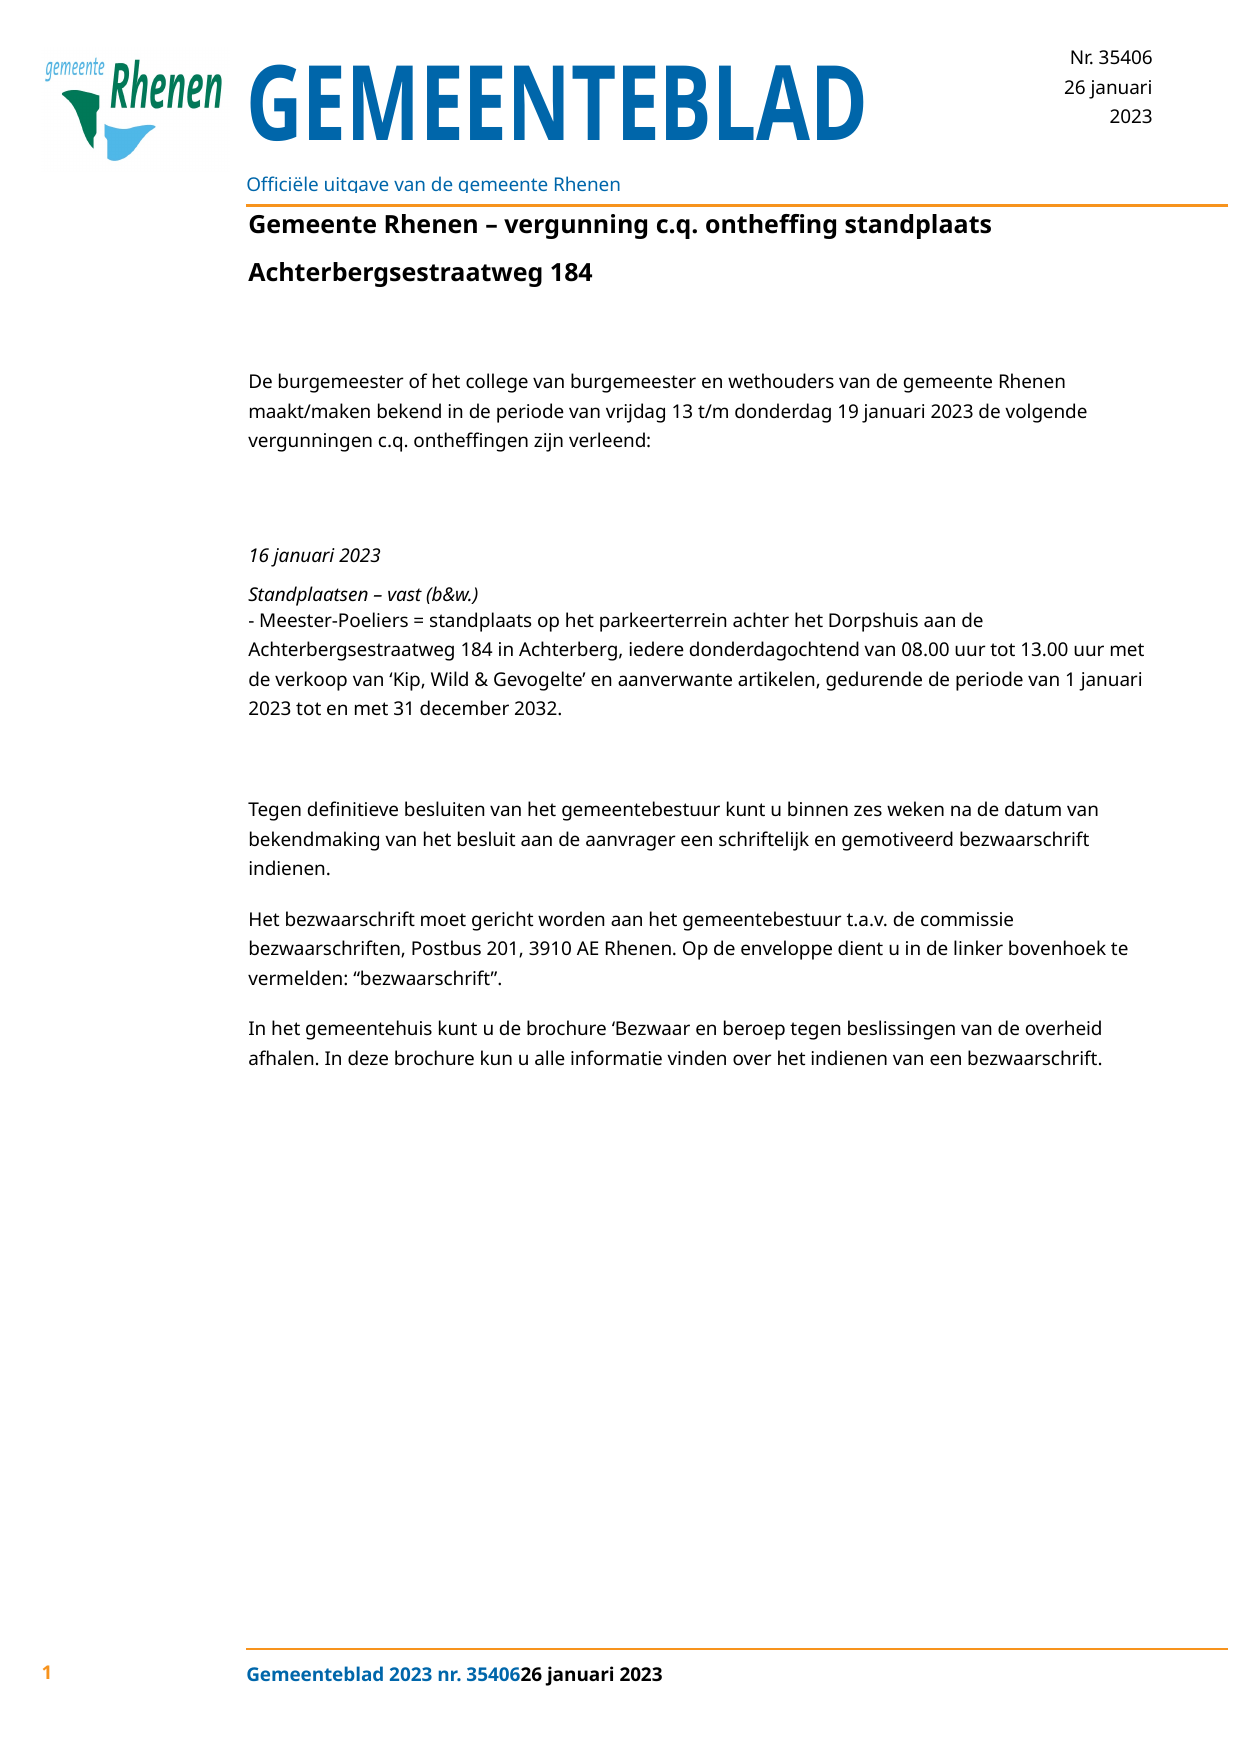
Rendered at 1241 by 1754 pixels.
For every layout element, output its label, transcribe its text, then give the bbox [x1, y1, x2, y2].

text Het bezwaarschrift moet gericht worden aan het gemeentebestuur t.a.v. de commissie bezwaarschriften, Postbus 201, 3910 AE Rhenen. Op de enveloppe dient u in de linker bovenhoek te vermelden: “bezwaarschrift”. [248, 906, 1152, 991]
text 16 januari 2023 [248, 542, 1152, 568]
text - Meester-Poeliers = standplaats op het parkeerterrein achter het Dorpshuis aan de Achterbergsestraatweg 184 in Achterberg, iedere donderdagochtend van 08.00 uur tot 13.00 uur met de verkoop van ‘Kip, Wild & Gevogelte’ en aanverwante artikelen, gedurende de periode van 1 januari 2023 tot en met 31 december 2032. [248, 607, 1152, 721]
text Standplaatsen – vast (b&w.) [248, 581, 1152, 607]
text Tegen definitieve besluiten van het gemeentebestuur kunt u binnen zes weken na de datum van bekendmaking van het besluit aan de aanvrager een schriftelijk en gemotiveerd bezwaarschrift indienen. [248, 796, 1152, 881]
text In het gemeentehuis kunt u de brochure ‘Bezwaar en beroep tegen beslissingen van de overheid afhalen. In deze brochure kun u alle informatie vinden over het indienen van een bezwaarschrift. [248, 1016, 1152, 1071]
picture [41, 47, 231, 172]
text De burgemeester of het college van burgemeester en wethouders van de gemeente Rhenen maakt/maken bekend in de periode van vrijdag 13 t/m donderdag 19 januari 2023 de volgende vergunningen c.q. ontheffingen zijn verleend: [248, 368, 1152, 453]
text Gemeente Rhenen – vergunning c.q. ontheffing standplaats Achterbergsestraatweg 184 [248, 207, 1152, 288]
